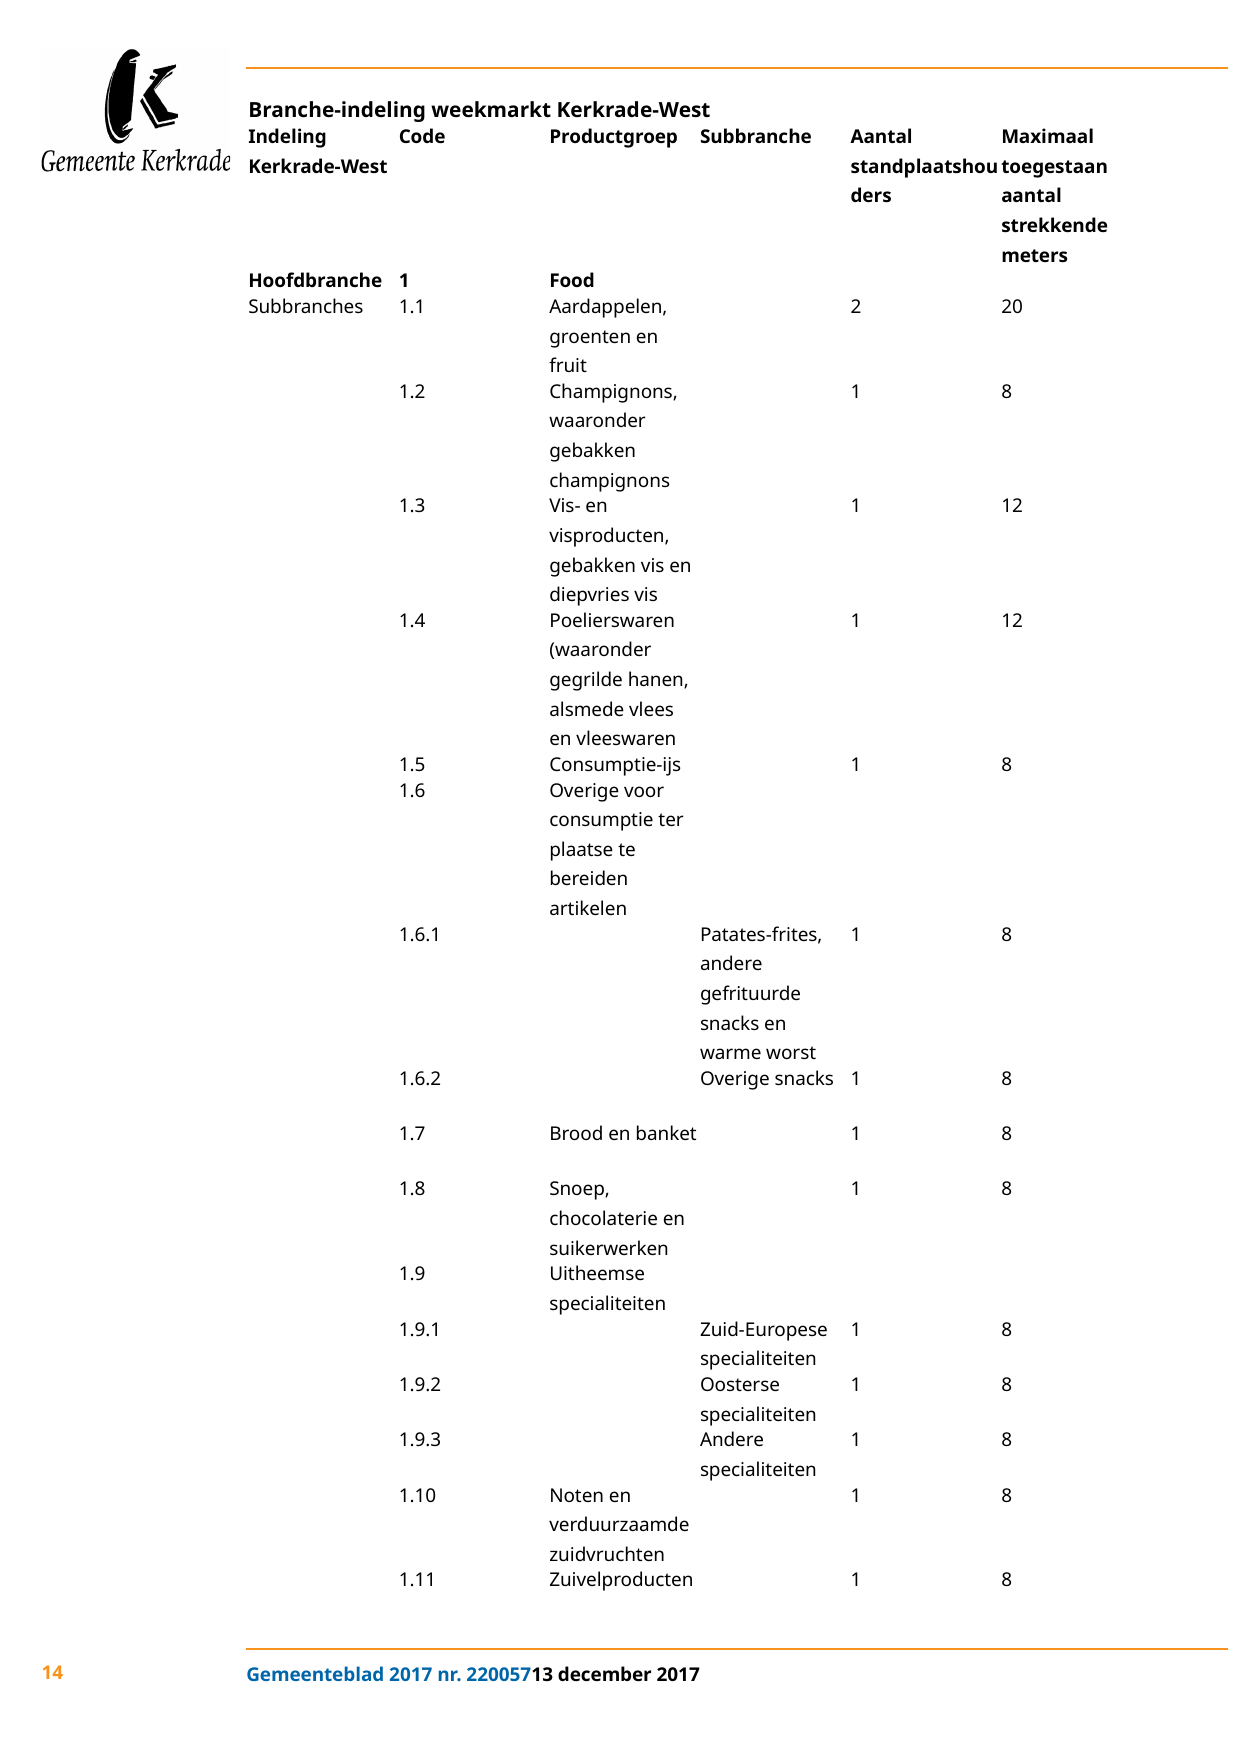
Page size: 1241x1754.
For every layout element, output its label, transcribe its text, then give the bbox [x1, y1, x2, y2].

table_header Productgroep [549, 124, 700, 267]
table_cell [248, 1176, 398, 1261]
table_cell 8 [1001, 1426, 1152, 1482]
table_cell [248, 1567, 398, 1592]
table_cell 8 [1001, 1176, 1152, 1261]
table_cell Overige snacks [700, 1065, 850, 1120]
table_header Maximaal toegestaan aantal strekkende meters [1001, 124, 1152, 267]
table_cell 8 [1001, 1316, 1152, 1371]
table_cell 8 [1001, 1567, 1152, 1592]
table_cell 12 [1001, 493, 1152, 607]
table_cell 1 [850, 1120, 1001, 1176]
table_cell [248, 607, 398, 751]
table_cell 1.2 [399, 378, 549, 493]
table_cell 1 [850, 1482, 1001, 1567]
table_cell Hoofdbranche [248, 268, 398, 293]
table_cell 1 [850, 493, 1001, 607]
table_cell Overige voor consumptie ter plaatse te bereiden artikelen [549, 777, 700, 921]
picture [41, 47, 231, 172]
table_cell [549, 1426, 700, 1482]
table_cell Aardappelen, groenten en fruit [549, 293, 700, 378]
table_cell [700, 777, 850, 921]
table_cell Poelierswaren (waaronder gegrilde hanen, alsmede vlees en vleeswaren [549, 607, 700, 751]
table_cell [248, 493, 398, 607]
table_cell Patates-frites, andere gefrituurde snacks en warme worst [700, 921, 850, 1065]
table_cell 1 [850, 921, 1001, 1065]
table_cell Brood en banket [549, 1120, 700, 1176]
table_cell [248, 1482, 398, 1567]
table_cell [248, 921, 398, 1065]
table_cell [850, 777, 1001, 921]
table_cell 20 [1001, 293, 1152, 378]
table_cell Zuid-Europese specialiteiten [700, 1316, 850, 1371]
table_cell 1.9.2 [399, 1371, 549, 1426]
table_cell 1.9.3 [399, 1426, 549, 1482]
table_cell Consumptie-ijs [549, 751, 700, 777]
table_cell 1.4 [399, 607, 549, 751]
table_cell [700, 751, 850, 777]
table_cell 1.11 [399, 1567, 549, 1592]
table_cell [700, 1482, 850, 1567]
table_cell 8 [1001, 378, 1152, 493]
table_cell [700, 1120, 850, 1176]
table_cell [248, 1120, 398, 1176]
table_cell 8 [1001, 1120, 1152, 1176]
table_cell 1.6 [399, 777, 549, 921]
table_cell 1 [850, 1176, 1001, 1261]
table_cell [1001, 777, 1152, 921]
table_cell 12 [1001, 607, 1152, 751]
text Branche-indeling weekmarkt Kerkrade-West [248, 95, 1152, 123]
table_cell [850, 268, 1001, 293]
table_cell Zuivelproducten [549, 1567, 700, 1592]
table_cell Oosterse specialiteiten [700, 1371, 850, 1426]
table_cell [248, 1371, 398, 1426]
table_cell [700, 268, 850, 293]
table_cell [700, 1176, 850, 1261]
table_cell 1 [850, 1065, 1001, 1120]
table_cell 1.5 [399, 751, 549, 777]
table_cell Subbranches [248, 293, 398, 378]
table_cell [549, 921, 700, 1065]
table_cell 1.8 [399, 1176, 549, 1261]
table_cell 1.6.1 [399, 921, 549, 1065]
table_cell Food [549, 268, 700, 293]
table_cell 1.7 [399, 1120, 549, 1176]
table_cell [700, 1567, 850, 1592]
table_cell Uitheemse specialiteiten [549, 1261, 700, 1316]
table_cell 1 [850, 1316, 1001, 1371]
table_cell 1.1 [399, 293, 549, 378]
table_cell [248, 777, 398, 921]
table_cell [700, 607, 850, 751]
table_cell Champignons, waaronder gebakken champignons [549, 378, 700, 493]
table_cell 1.10 [399, 1482, 549, 1567]
table_cell [549, 1371, 700, 1426]
table_cell 8 [1001, 1065, 1152, 1120]
table_cell [1001, 1261, 1152, 1316]
table_cell [700, 1261, 850, 1316]
table_cell 1.9.1 [399, 1316, 549, 1371]
table_cell Noten en verduurzaamde zuidvruchten [549, 1482, 700, 1567]
table_cell [248, 1261, 398, 1316]
table_cell 1 [850, 1426, 1001, 1482]
table_cell [700, 378, 850, 493]
table_cell 8 [1001, 1482, 1152, 1567]
table_cell 8 [1001, 751, 1152, 777]
table_cell [248, 378, 398, 493]
table_cell [850, 1261, 1001, 1316]
table_cell [549, 1065, 700, 1120]
table_cell 1.3 [399, 493, 549, 607]
table_cell [700, 293, 850, 378]
table_cell [700, 493, 850, 607]
table_cell 1 [399, 268, 549, 293]
table_cell 8 [1001, 1371, 1152, 1426]
table_cell [248, 1426, 398, 1482]
table_cell 1 [850, 378, 1001, 493]
table_cell [1001, 268, 1152, 293]
table_cell 1.6.2 [399, 1065, 549, 1120]
table_header Code [399, 124, 549, 267]
table_cell 1 [850, 1371, 1001, 1426]
table_header Aantal standplaatshouders [850, 124, 1001, 267]
table_cell 1.9 [399, 1261, 549, 1316]
table_cell Andere specialiteiten [700, 1426, 850, 1482]
table_header Indeling Kerkrade-West [248, 124, 398, 267]
table_cell 2 [850, 293, 1001, 378]
table_cell [248, 1065, 398, 1120]
table_cell 1 [850, 607, 1001, 751]
table_cell [248, 751, 398, 777]
table_cell 8 [1001, 921, 1152, 1065]
table_cell Vis- en visproducten, gebakken vis en diepvries vis [549, 493, 700, 607]
table_cell Snoep, chocolaterie en suikerwerken [549, 1176, 700, 1261]
table_cell 1 [850, 1567, 1001, 1592]
table_cell [248, 1316, 398, 1371]
table_cell [549, 1316, 700, 1371]
table_header Subbranche [700, 124, 850, 267]
table_cell 1 [850, 751, 1001, 777]
